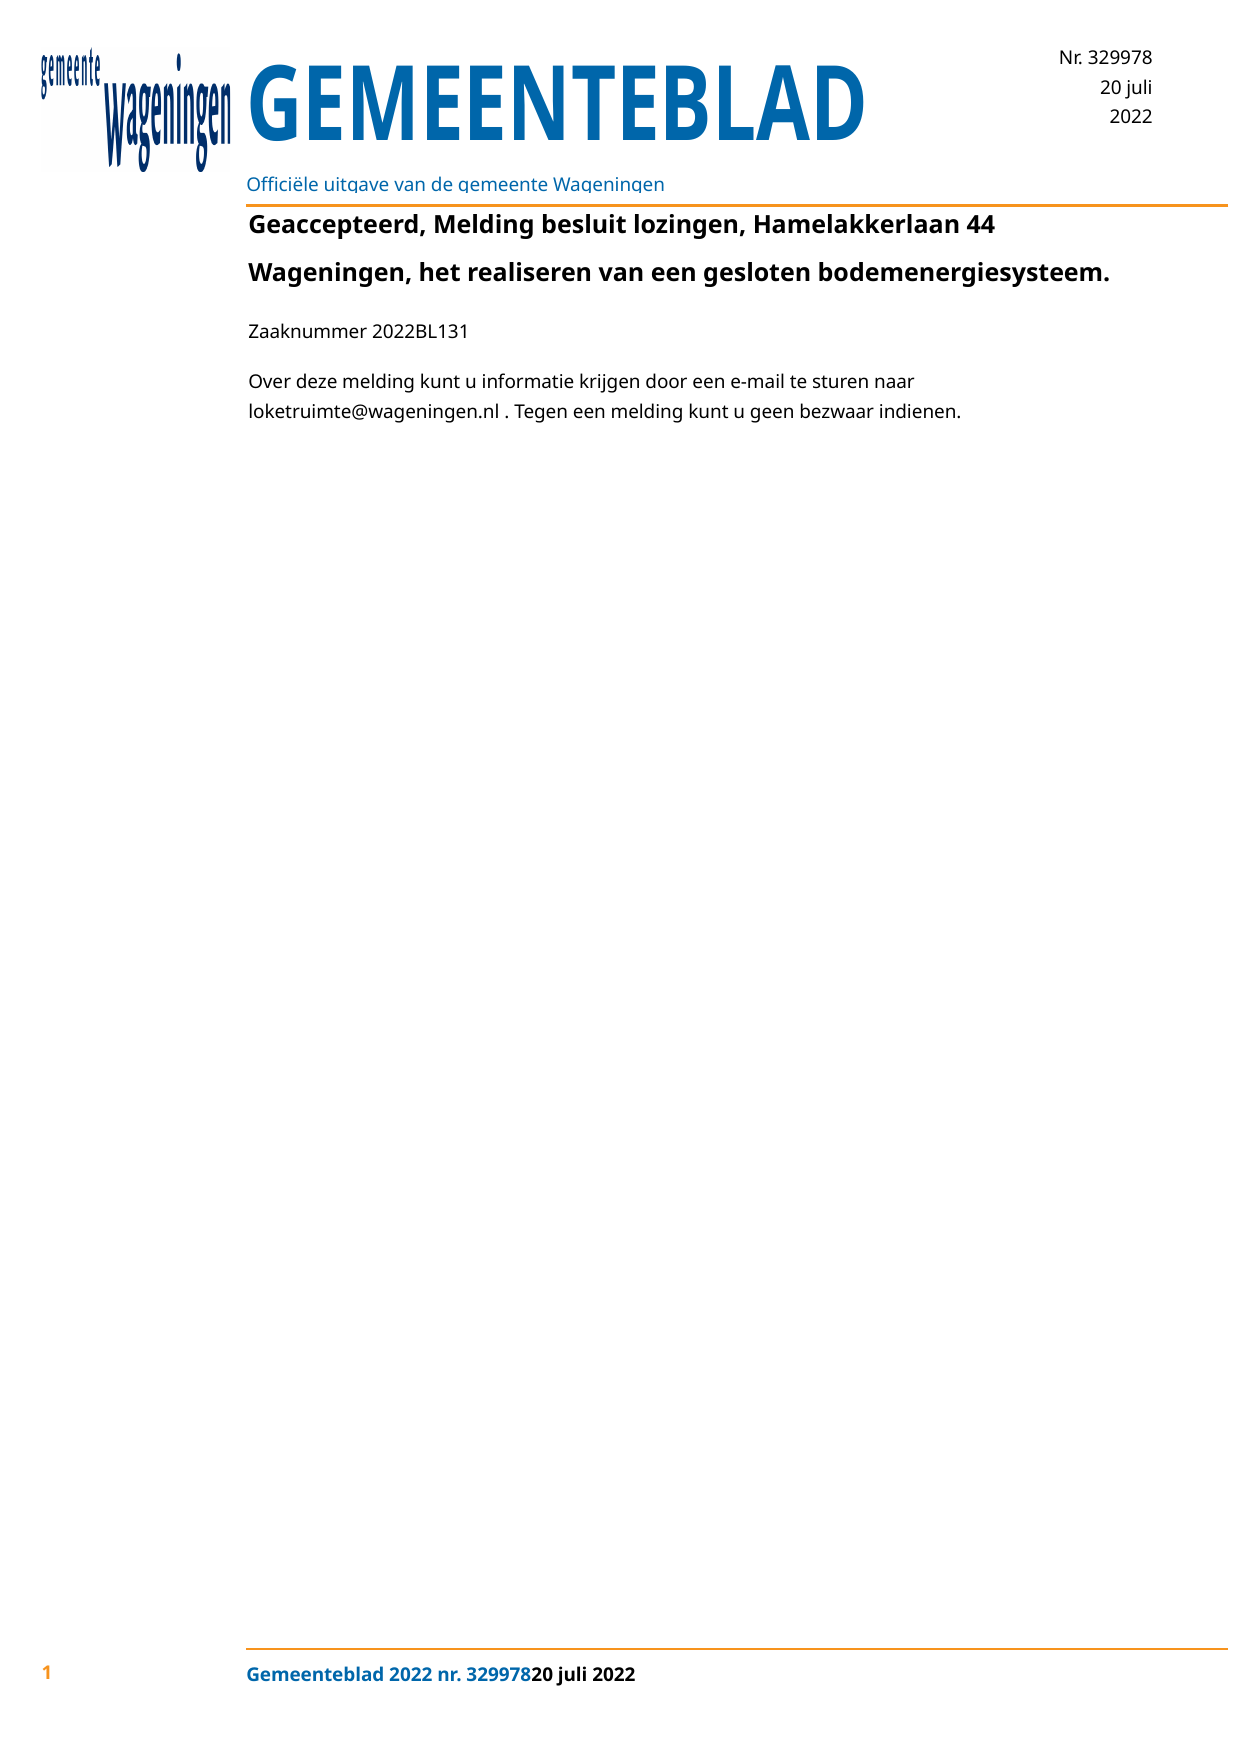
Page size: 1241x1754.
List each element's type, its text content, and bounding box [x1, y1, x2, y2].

picture [41, 47, 231, 172]
text Zaaknummer 2022BL131 [248, 318, 1152, 344]
text Geaccepteerd, Melding besluit lozingen, Hamelakkerlaan 44 Wageningen, het realiseren van een gesloten bodemenergiesysteem. [248, 207, 1152, 288]
text Over deze melding kunt u informatie krijgen door een e-mail te sturen naar loketruimte@wageningen.nl . Tegen een melding kunt u geen bezwaar indienen. [248, 368, 1152, 424]
